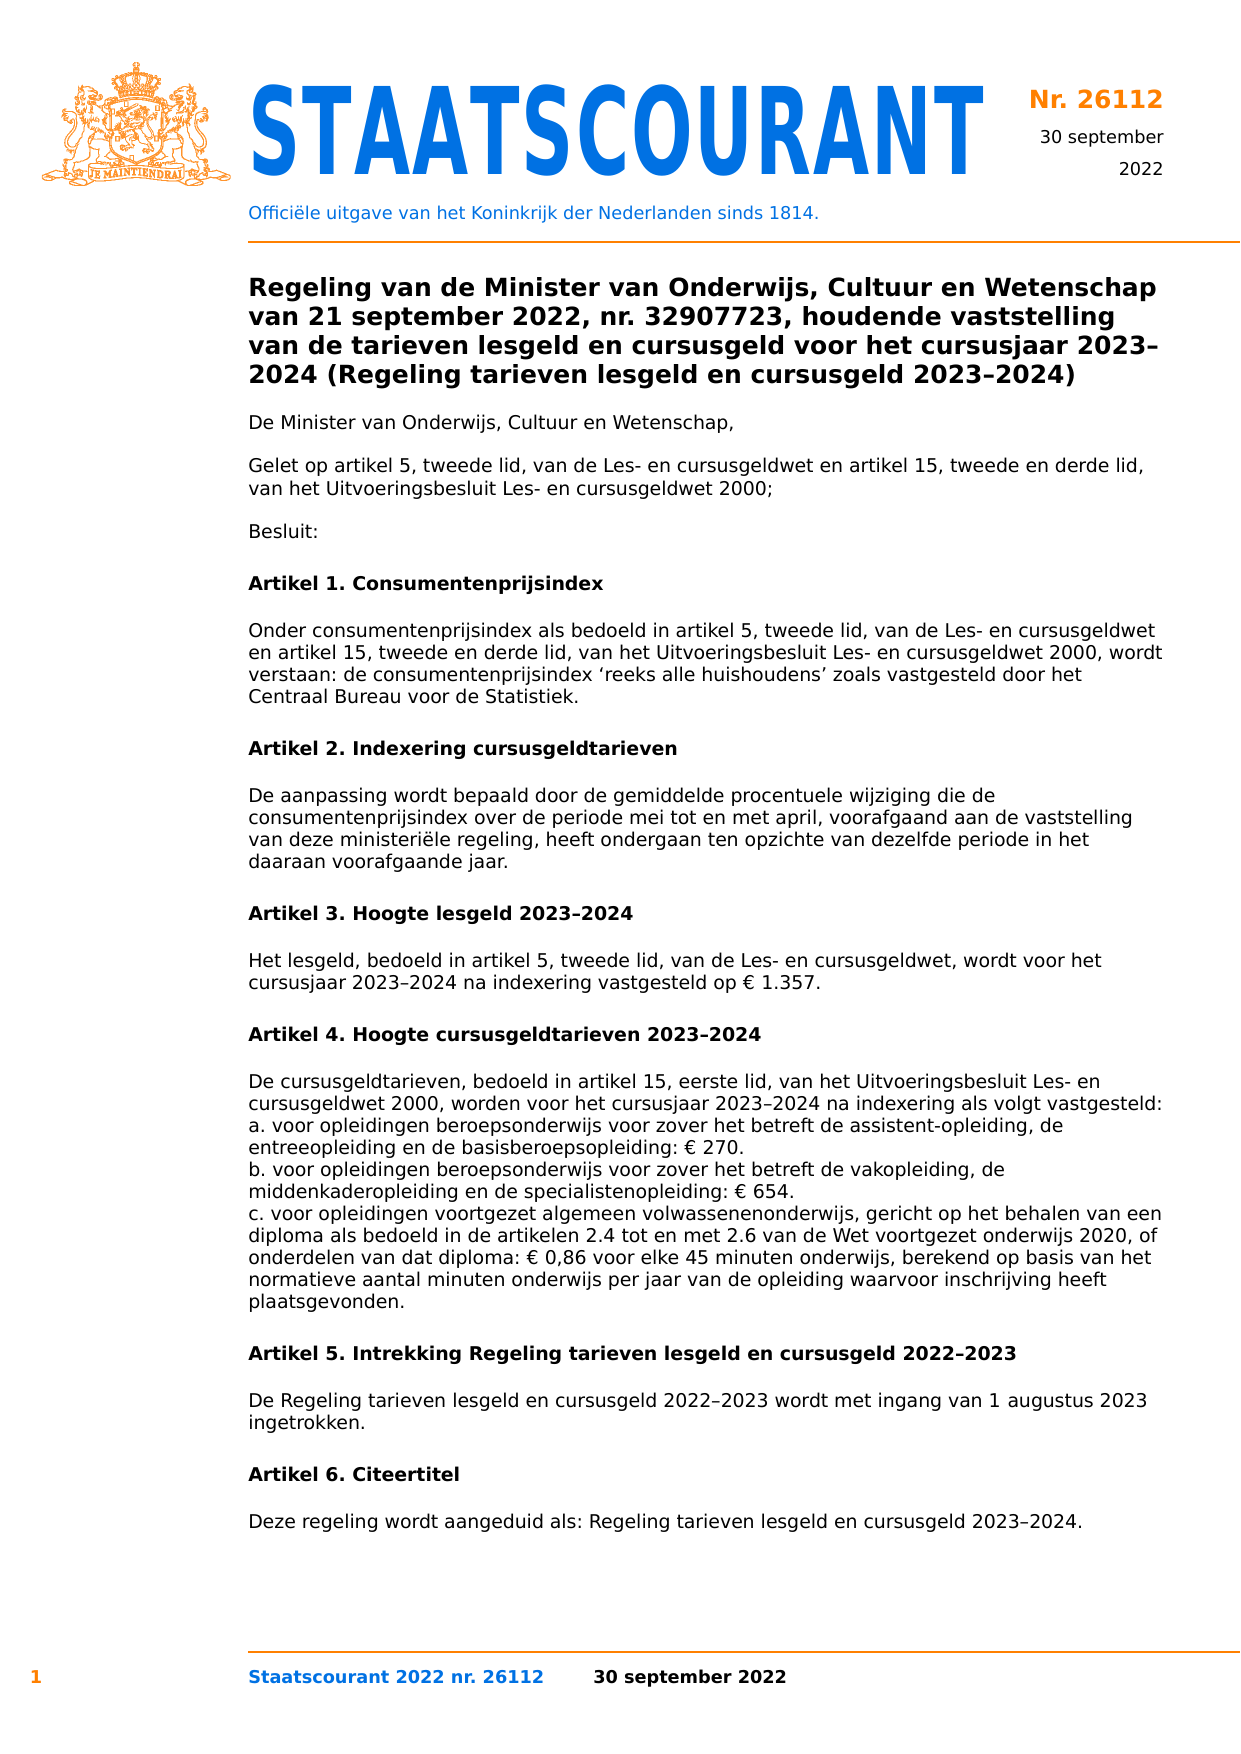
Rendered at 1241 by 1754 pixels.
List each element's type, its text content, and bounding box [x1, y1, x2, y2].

subtitle Artikel 6. Citeertitel [248, 1464, 1163, 1486]
text Besluit: [248, 521, 1163, 543]
text c. voor opleidingen voortgezet algemeen volwassenenonderwijs, gericht op het behalen van een diploma als bedoeld in de artikelen 2.4 tot en met 2.6 van de Wet voortgezet onderwijs 2020, of onderdelen van dat diploma: € 0,86 voor elke 45 minuten onderwijs, berekend op basis van het normatieve aantal minuten onderwijs per jaar van de opleiding waarvoor inschrijving heeft plaatsgevonden. [248, 1203, 1163, 1313]
text a. voor opleidingen beroepsonderwijs voor zover het betreft de assistent-opleiding, de entreeopleiding en de basisberoepsopleiding: € 270. [248, 1115, 1163, 1159]
text De Minister van Onderwijs, Cultuur en Wetenschap, [248, 412, 1163, 433]
table_header STAATSCOURANT [248, 62, 998, 203]
table_cell 2022 [998, 153, 1240, 203]
picture [41, 62, 231, 186]
subtitle Artikel 4. Hoogte cursusgeldtarieven 2023–2024 [248, 1024, 1163, 1046]
subtitle Regeling van de Minister van Onderwijs, Cultuur en Wetenschap van 21 september 2022, nr. 32907723, houdende vaststelling van de tarieven lesgeld en cursusgeld voor het cursusjaar 2023–2024 (Regeling tarieven lesgeld en cursusgeld 2023–2024) [248, 273, 1163, 390]
subtitle Artikel 3. Hoogte lesgeld 2023–2024 [248, 903, 1163, 925]
table_cell Officiële uitgave van het Koninkrijk der Nederlanden sinds 1814. [248, 203, 1240, 241]
text De cursusgeldtarieven, bedoeld in artikel 15, eerste lid, van het Uitvoeringsbesluit Les- en cursusgeldwet 2000, worden voor het cursusjaar 2023–2024 na indexering als volgt vastgesteld: [248, 1071, 1163, 1115]
table_cell 30 september [998, 121, 1240, 153]
subtitle Artikel 5. Intrekking Regeling tarieven lesgeld en cursusgeld 2022–2023 [248, 1343, 1163, 1365]
text Het lesgeld, bedoeld in artikel 5, tweede lid, van de Les- en cursusgeldwet, wordt voor het cursusjaar 2023–2024 na indexering vastgesteld op € 1.357. [248, 950, 1163, 994]
text Deze regeling wordt aangeduid als: Regeling tarieven lesgeld en cursusgeld 2023–2024. [248, 1511, 1163, 1533]
subtitle Artikel 1. Consumentenprijsindex [248, 573, 1163, 595]
text b. voor opleidingen beroepsonderwijs voor zover het betreft de vakopleiding, de middenkaderopleiding en de specialistenopleiding: € 654. [248, 1159, 1163, 1203]
text Gelet op artikel 5, tweede lid, van de Les- en cursusgeldwet en artikel 15, tweede en derde lid, van het Uitvoeringsbesluit Les- en cursusgeldwet 2000; [248, 455, 1163, 499]
table_header [25, 62, 248, 241]
text De Regeling tarieven lesgeld en cursusgeld 2022–2023 wordt met ingang van 1 augustus 2023 ingetrokken. [248, 1390, 1163, 1434]
text De aanpassing wordt bepaald door de gemiddelde procentuele wijziging die de consumentenprijsindex over de periode mei tot en met april, voorafgaand aan de vaststelling van deze ministeriële regeling, heeft ondergaan ten opzichte van dezelfde periode in het daaraan voorafgaande jaar. [248, 785, 1163, 873]
text Onder consumentenprijsindex als bedoeld in artikel 5, tweede lid, van de Les- en cursusgeldwet en artikel 15, tweede en derde lid, van het Uitvoeringsbesluit Les- en cursusgeldwet 2000, wordt verstaan: de consumentenprijsindex ‘reeks alle huishoudens’ zoals vastgesteld door het Centraal Bureau voor de Statistiek. [248, 620, 1163, 708]
table_header Nr. 26112 [998, 62, 1240, 121]
subtitle Artikel 2. Indexering cursusgeldtarieven [248, 738, 1163, 760]
